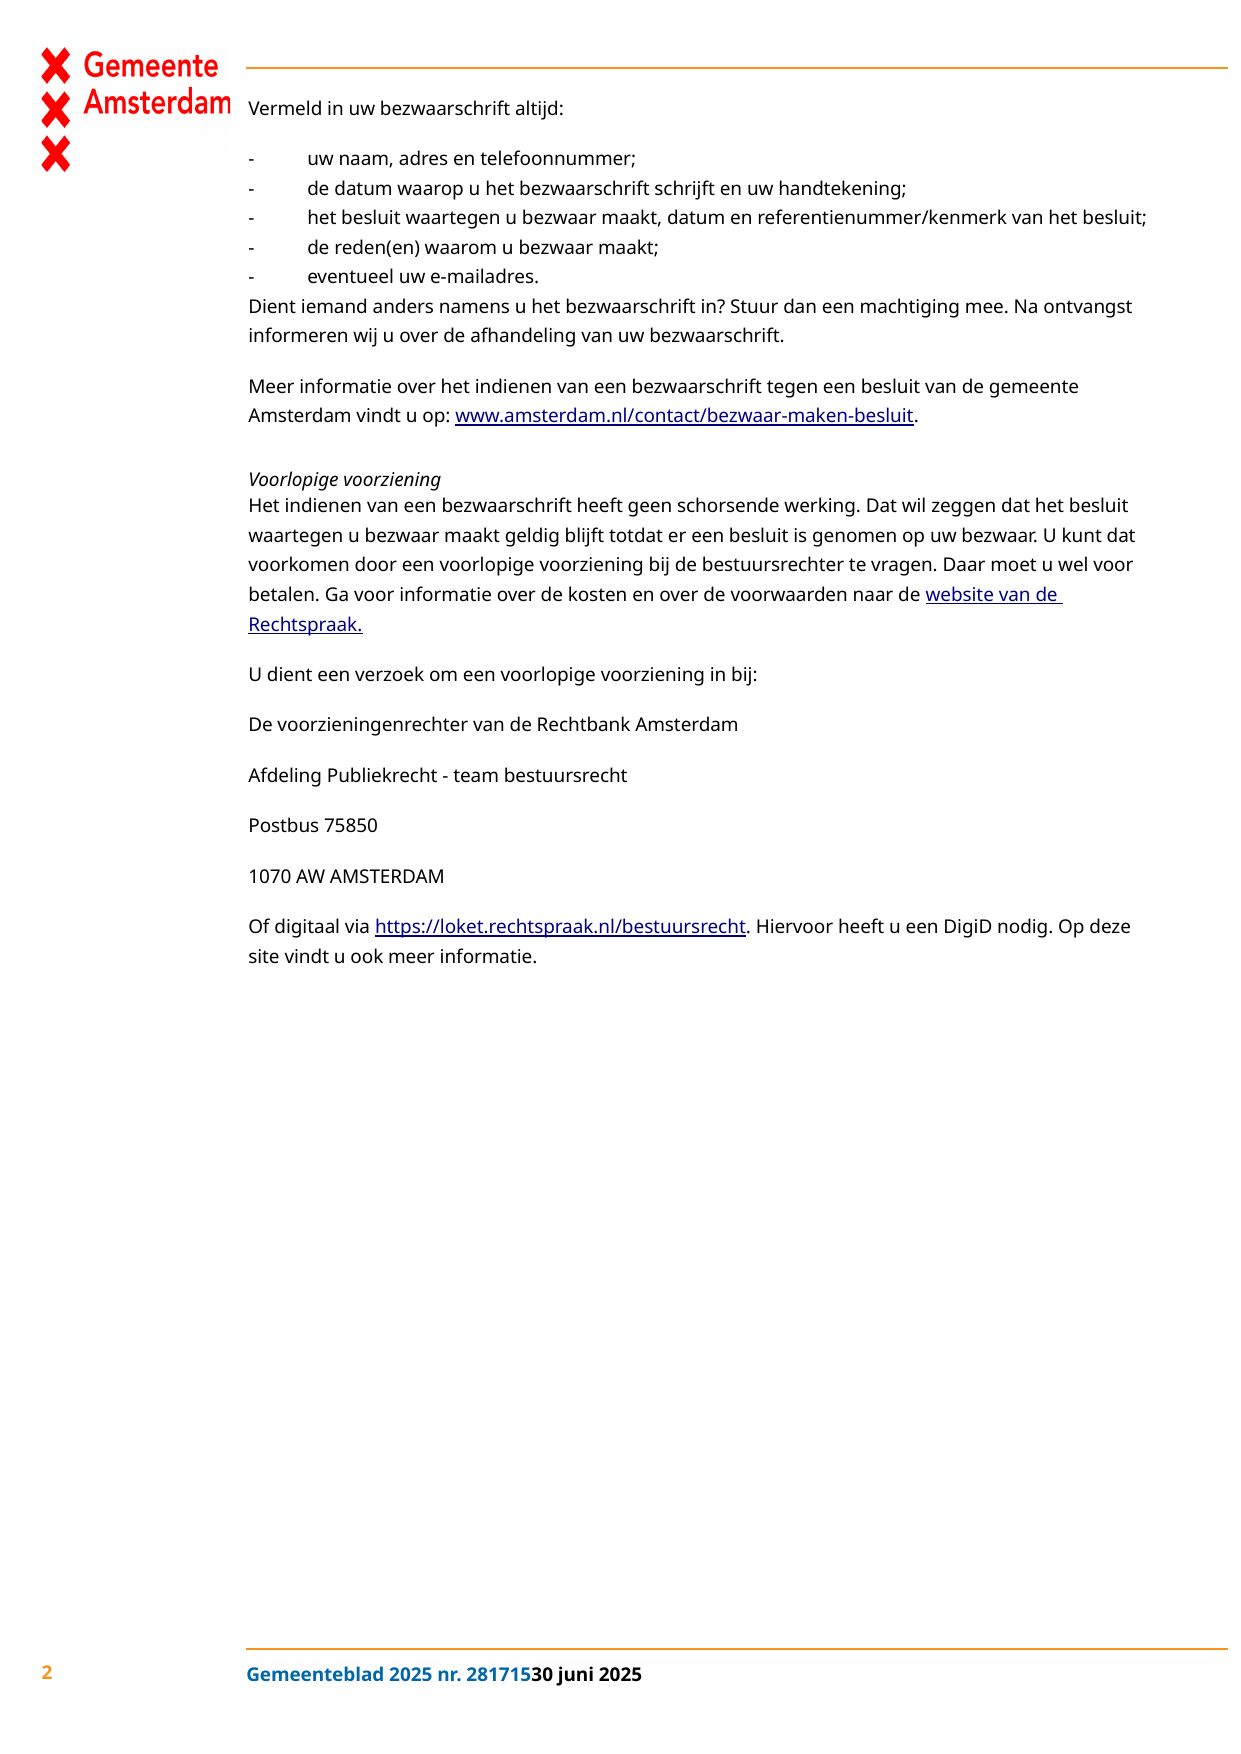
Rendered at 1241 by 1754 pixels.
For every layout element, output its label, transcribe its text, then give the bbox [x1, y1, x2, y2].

list uw naam, adres en telefoonnummer; [248, 145, 1152, 171]
list het besluit waartegen u bezwaar maakt, datum en referentienummer/kenmerk van het besluit; [248, 204, 1152, 230]
text Of digitaal via https://loket.rechtspraak.nl/bestuursrecht. Hiervoor heeft u een DigiD nodig. Op deze site vindt u ook meer informatie. [248, 913, 1152, 968]
text U dient een verzoek om een voorlopige voorziening in bij: [248, 661, 1152, 687]
list de datum waarop u het bezwaarschrift schrijft en uw handtekening; [248, 175, 1152, 201]
list de reden(en) waarom u bezwaar maakt; [248, 234, 1152, 260]
picture [41, 47, 231, 172]
text Meer informatie over het indienen van een bezwaarschrift tegen een besluit van de gemeente Amsterdam vindt u op: www.amsterdam.nl/contact/bezwaar-maken-besluit. [248, 373, 1152, 428]
text Postbus 75850 [248, 812, 1152, 838]
text 1070 AW AMSTERDAM [248, 863, 1152, 888]
text Dient iemand anders namens u het bezwaarschrift in? Stuur dan een machtiging mee. Na ontvangst informeren wij u over de afhandeling van uw bezwaarschrift. [248, 293, 1152, 348]
list eventueel uw e-mailadres. [248, 263, 1152, 289]
text De voorzieningenrechter van de Rechtbank Amsterdam [248, 712, 1152, 737]
text Het indienen van een bezwaarschrift heeft geen schorsende werking. Dat wil zeggen dat het besluit waartegen u bezwaar maakt geldig blijft totdat er een besluit is genomen op uw bezwaar. U kunt dat voorkomen door een voorlopige voorziening bij de bestuursrechter te vragen. Daar moet u wel voor betalen. Ga voor informatie over de kosten en over de voorwaarden naar de website van de Rechtspraak. [248, 492, 1152, 636]
text Voorlopige voorziening [248, 467, 1152, 492]
text Afdeling Publiekrecht - team bestuursrecht [248, 762, 1152, 788]
text Vermeld in uw bezwaarschrift altijd: [248, 95, 1152, 121]
